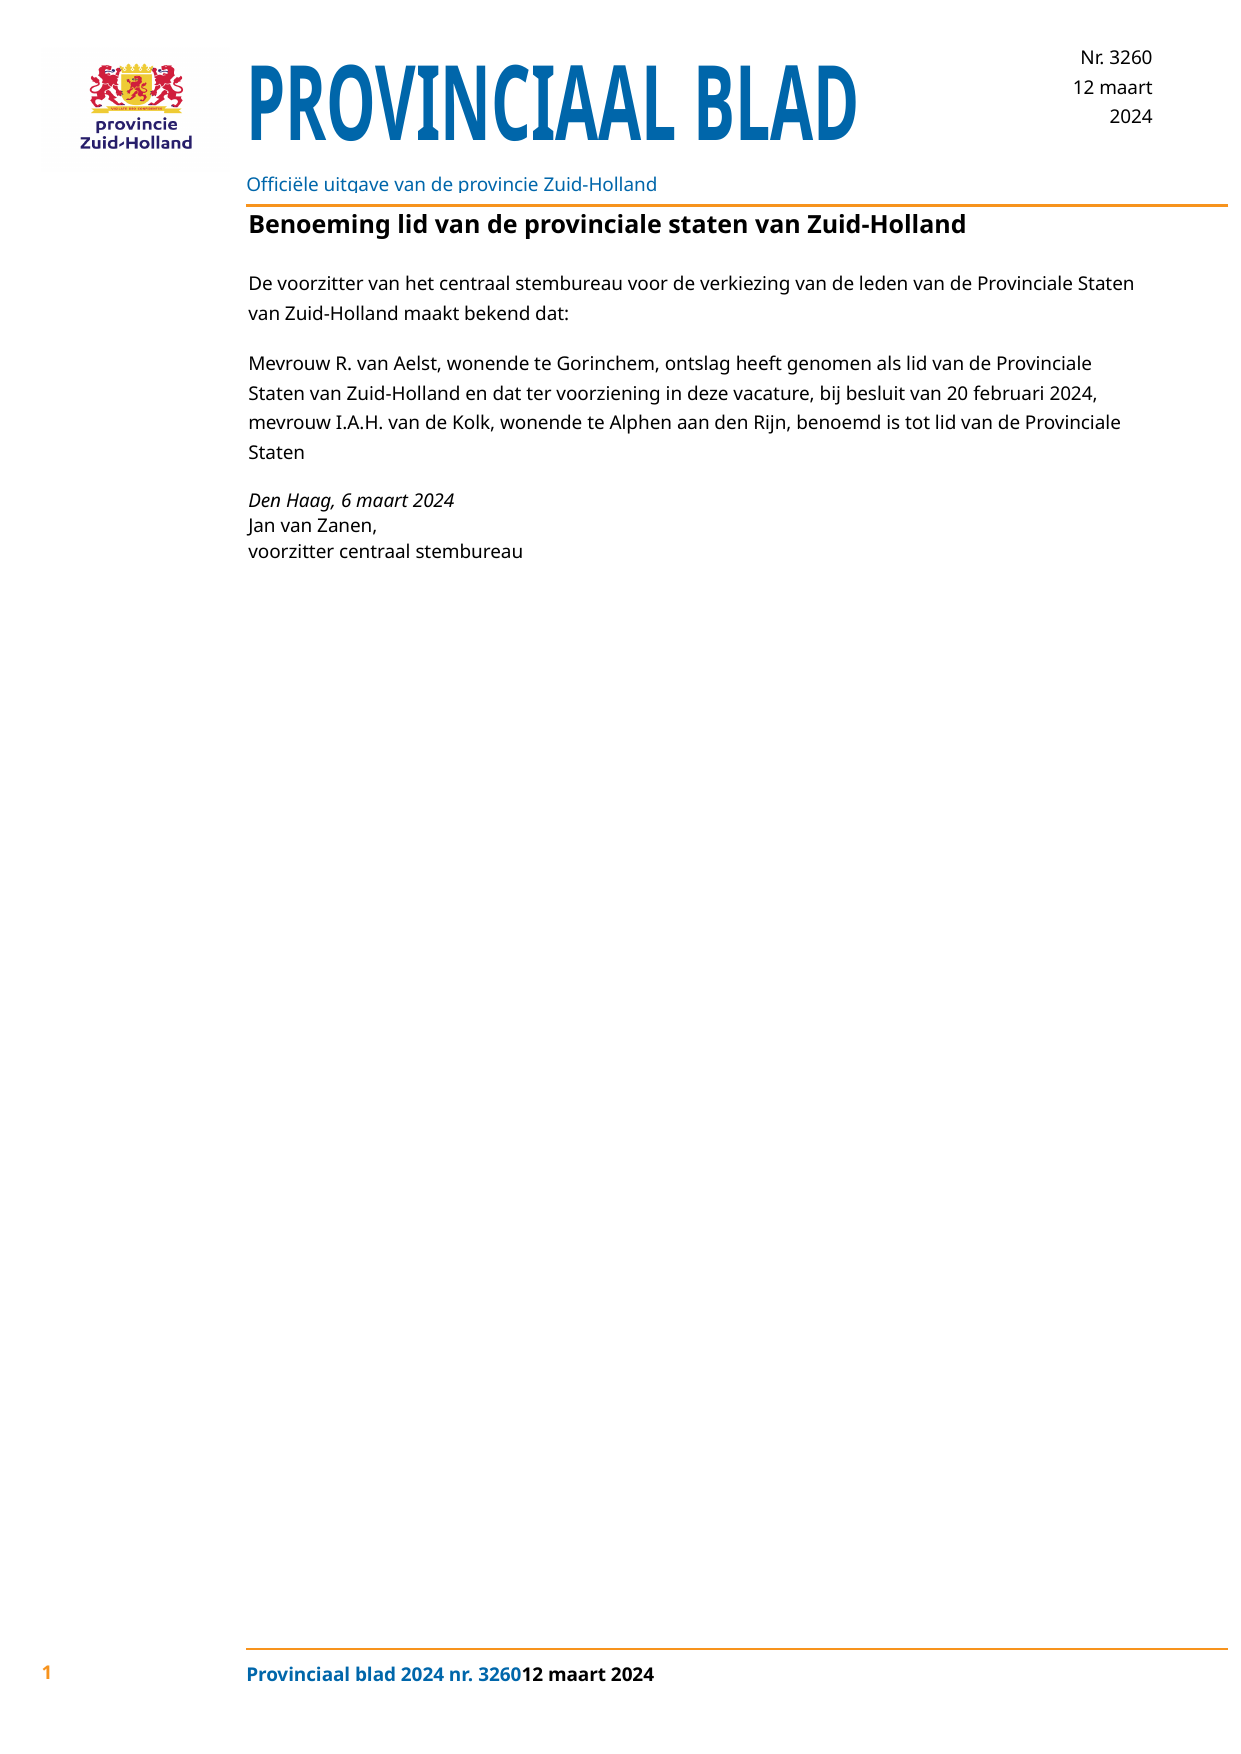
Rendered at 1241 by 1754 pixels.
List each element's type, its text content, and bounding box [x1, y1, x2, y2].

text Benoeming lid van de provinciale staten van Zuid-Holland [248, 207, 1152, 241]
text Mevrouw R. van Aelst, wonende te Gorinchem, ontslag heeft genomen als lid van de Provinciale Staten van Zuid-Holland en dat ter voorziening in deze vacature, bij besluit van 20 februari 2024, mevrouw I.A.H. van de Kolk, wonende te Alphen aan den Rijn, benoemd is tot lid van de Provinciale Staten [248, 350, 1152, 465]
text Den Haag, 6 maart 2024 [248, 487, 1152, 513]
text Jan van Zanen, [248, 513, 1152, 538]
picture [41, 47, 231, 172]
text De voorzitter van het centraal stembureau voor de verkiezing van de leden van de Provinciale Staten van Zuid-Holland maakt bekend dat: [248, 270, 1152, 326]
text voorzitter centraal stembureau [248, 538, 1152, 564]
